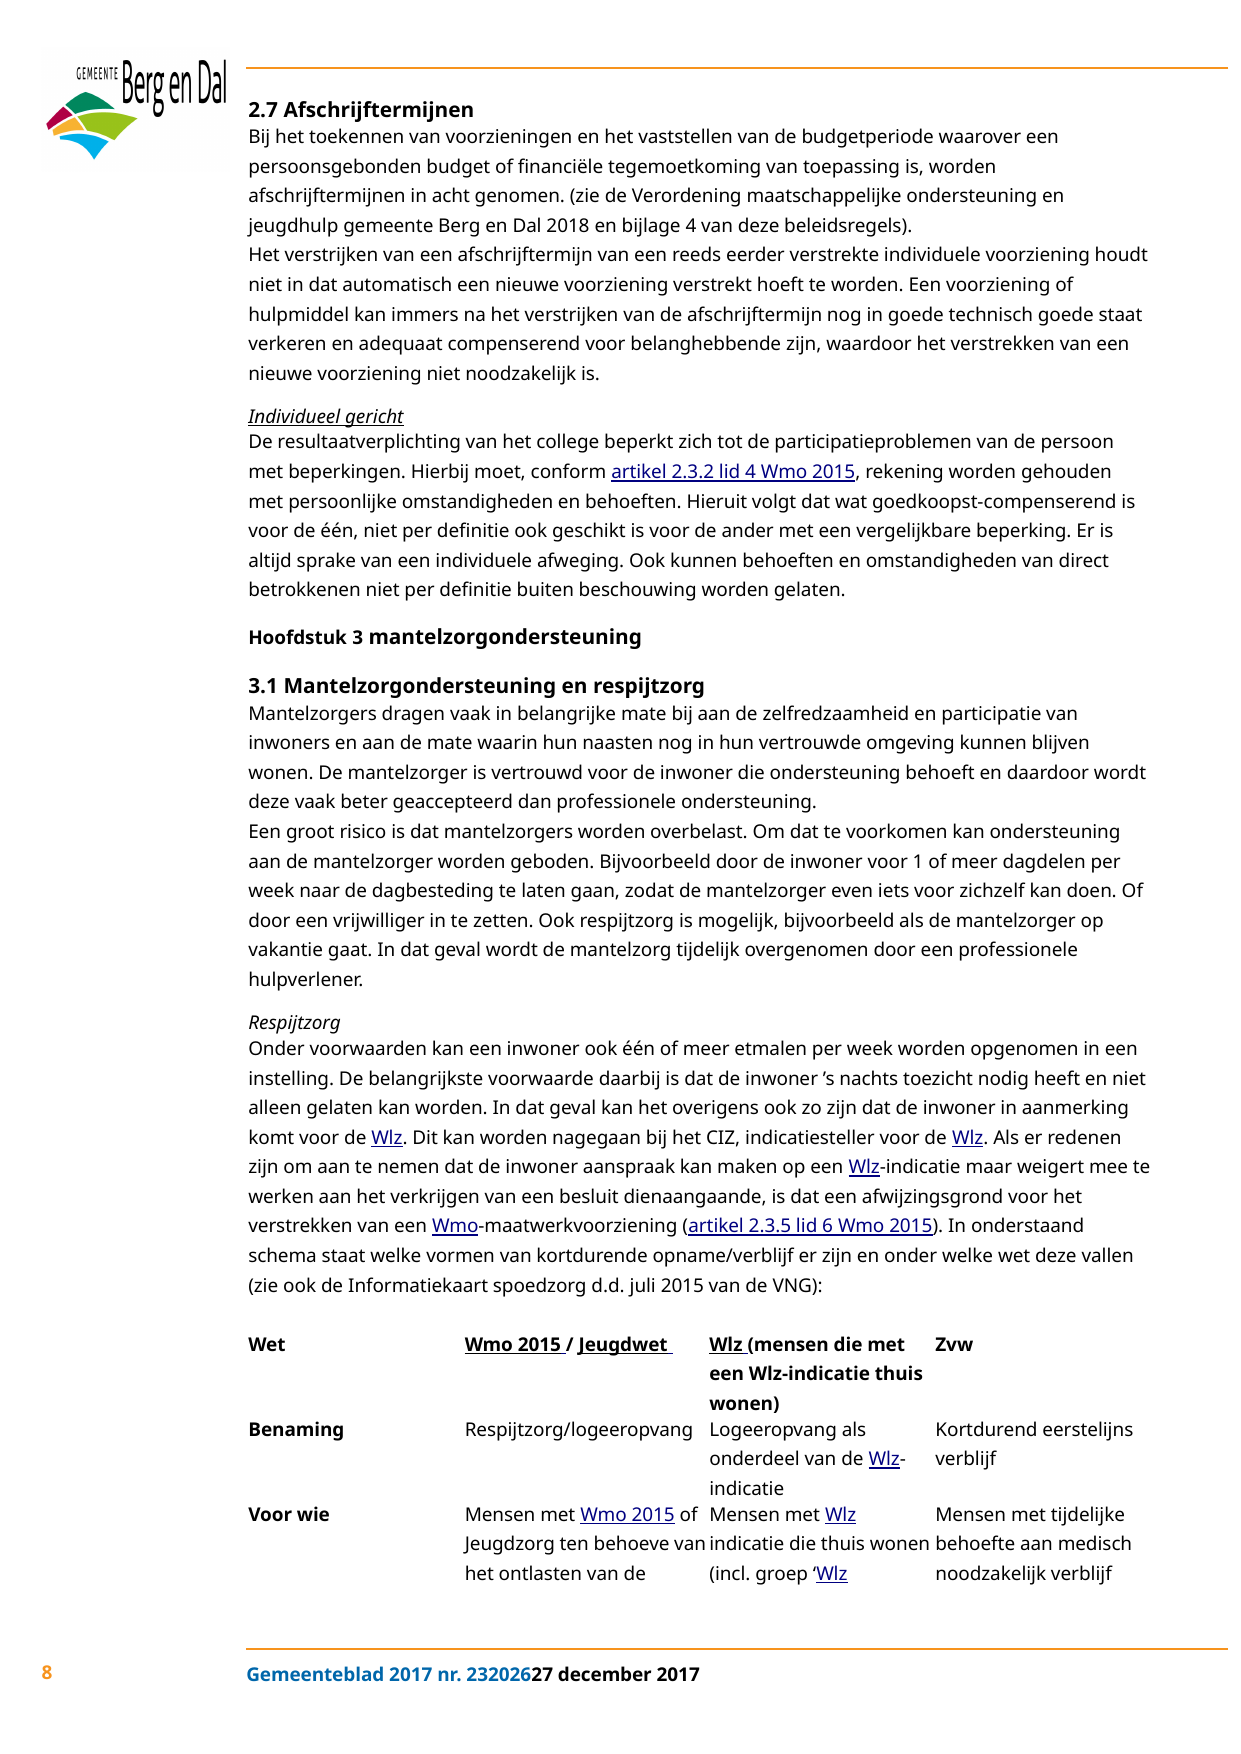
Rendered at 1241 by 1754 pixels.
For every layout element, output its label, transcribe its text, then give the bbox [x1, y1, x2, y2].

table_header Wlz (mensen die met een Wlz-indicatie thuis wonen) [709, 1331, 935, 1416]
text Respijtzorg [248, 1009, 1152, 1035]
table_cell Mensen met Wmo 2015 of Jeugdzorg ten behoeve van het ontlasten van de [465, 1501, 709, 1586]
text Individueel gericht [248, 403, 1152, 429]
text Mantelzorgers dragen vaak in belangrijke mate bij aan de zelfredzaamheid en participatie van inwoners en aan de mate waarin hun naasten nog in hun vertrouwde omgeving kunnen blijven wonen. De mantelzorger is vertrouwd voor de inwoner die ondersteuning behoeft en daardoor wordt deze vaak beter geaccepteerd dan professionele ondersteuning. [248, 700, 1152, 814]
text 3.1 Mantelzorgondersteuning en respijtzorg [248, 672, 1152, 700]
table_cell Mensen met tijdelijke behoefte aan medisch noodzakelijk verblijf [935, 1501, 1152, 1586]
text Onder voorwaarden kan een inwoner ook één of meer etmalen per week worden opgenomen in een instelling. De belangrijkste voorwaarde daarbij is dat de inwoner ’s nachts toezicht nodig heeft en niet alleen gelaten kan worden. In dat geval kan het overigens ook zo zijn dat de inwoner in aanmerking komt voor de Wlz. Dit kan worden nagegaan bij het CIZ, indicatiesteller voor de Wlz. Als er redenen zijn om aan te nemen dat de inwoner aanspraak kan maken op een Wlz-indicatie maar weigert mee te werken aan het verkrijgen van een besluit dienaangaande, is dat een afwijzingsgrond voor het verstrekken van een Wmo-maatwerkvoorziening (artikel 2.3.5 lid 6 Wmo 2015). In onderstaand schema staat welke vormen van kortdurende opname/verblijf er zijn en onder welke wet deze vallen (zie ook de Informatiekaart spoedzorg d.d. juli 2015 van de VNG): [248, 1035, 1152, 1297]
table_header Wmo 2015 / Jeugdwet [465, 1331, 709, 1416]
table_cell Mensen met Wlz indicatie die thuis wonen (incl. groep ‘Wlz [709, 1501, 935, 1586]
table_cell Kortdurend eerstelijns verblijf [935, 1416, 1152, 1501]
table_header Zvw [935, 1331, 1152, 1416]
text 2.7 Afschrijftermijnen [248, 95, 1152, 123]
text Hoofdstuk 3 mantelzorgondersteuning [248, 622, 1152, 651]
text Bij het toekennen van voorzieningen en het vaststellen van de budgetperiode waarover een persoonsgebonden budget of financiële tegemoetkoming van toepassing is, worden afschrijftermijnen in acht genomen. (zie de Verordening maatschappelijke ondersteuning en jeugdhulp gemeente Berg en Dal 2018 en bijlage 4 van deze beleidsregels). [248, 123, 1152, 238]
picture [41, 47, 231, 172]
text De resultaatverplichting van het college beperkt zich tot de participatieproblemen van de persoon met beperkingen. Hierbij moet, conform artikel 2.3.2 lid 4 Wmo 2015, rekening worden gehouden met persoonlijke omstandigheden en behoeften. Hieruit volgt dat wat goedkoopst-compenserend is voor de één, niet per definitie ook geschikt is voor de ander met een vergelijkbare beperking. Er is altijd sprake van een individuele afweging. Ook kunnen behoeften en omstandigheden van direct betrokkenen niet per definitie buiten beschouwing worden gelaten. [248, 429, 1152, 602]
table_header Wet [248, 1331, 464, 1416]
table_cell Logeeropvang als onderdeel van de Wlz-indicatie [709, 1416, 935, 1501]
table_cell Benaming [248, 1416, 464, 1501]
text Een groot risico is dat mantelzorgers worden overbelast. Om dat te voorkomen kan ondersteuning aan de mantelzorger worden geboden. Bijvoorbeeld door de inwoner voor 1 of meer dagdelen per week naar de dagbesteding te laten gaan, zodat de mantelzorger even iets voor zichzelf kan doen. Of door een vrijwilliger in te zetten. Ook respijtzorg is mogelijk, bijvoorbeeld als de mantelzorger op vakantie gaat. In dat geval wordt de mantelzorg tijdelijk overgenomen door een professionele hulpverlener. [248, 818, 1152, 992]
table_cell Voor wie [248, 1501, 464, 1586]
text Het verstrijken van een afschrijftermijn van een reeds eerder verstrekte individuele voorziening houdt niet in dat automatisch een nieuwe voorziening verstrekt hoeft te worden. Een voorziening of hulpmiddel kan immers na het verstrijken van de afschrijftermijn nog in goede technisch goede staat verkeren en adequaat compenserend voor belanghebbende zijn, waardoor het verstrekken van een nieuwe voorziening niet noodzakelijk is. [248, 242, 1152, 386]
table_cell Respijtzorg/logeeropvang [465, 1416, 709, 1501]
